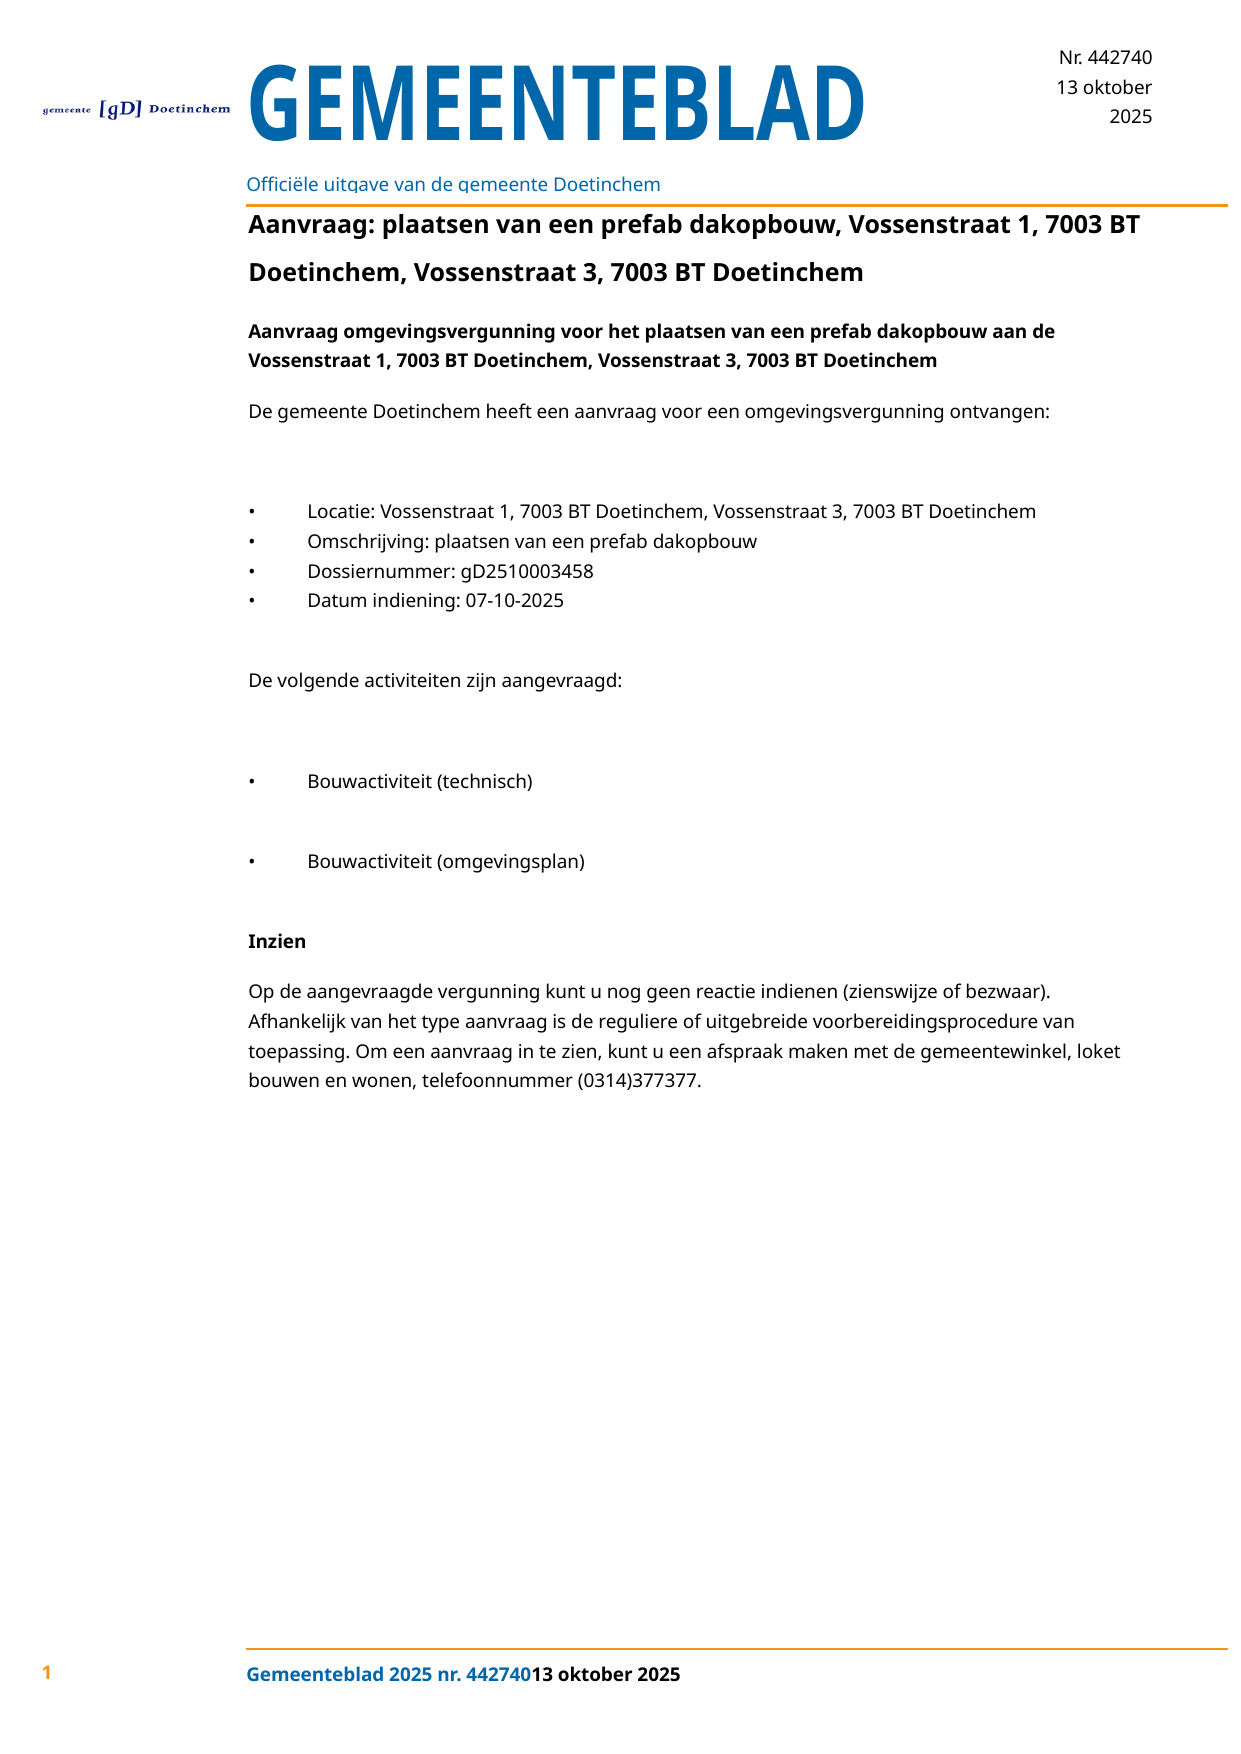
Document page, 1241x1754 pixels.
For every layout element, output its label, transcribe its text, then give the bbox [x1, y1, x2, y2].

list Omschrijving: plaatsen van een prefab dakopbouw [248, 528, 1152, 554]
list Datum indiening: 07-10-2025 [248, 587, 1152, 613]
text Op de aangevraagde vergunning kunt u nog geen reactie indienen (zienswijze of bezwaar). Afhankelijk van het type aanvraag is de reguliere of uitgebreide voorbereidingsprocedure van toepassing. Om een aanvraag in te zien, kunt u een afspraak maken met de gemeentewinkel, loket bouwen en wonen, telefoonnummer (0314)377377. [248, 979, 1152, 1093]
text De volgende activiteiten zijn aangevraagd: [248, 667, 1152, 693]
list Bouwactiviteit (technisch) [248, 768, 1152, 794]
text De gemeente Doetinchem heeft een aanvraag voor een omgevingsvergunning ontvangen: [248, 398, 1152, 424]
text Aanvraag omgevingsvergunning voor het plaatsen van een prefab dakopbouw aan de Vossenstraat 1, 7003 BT Doetinchem, Vossenstraat 3, 7003 BT Doetinchem [248, 318, 1152, 373]
text Inzien [248, 928, 1152, 954]
list Bouwactiviteit (omgevingsplan) [248, 848, 1152, 874]
text Aanvraag: plaatsen van een prefab dakopbouw, Vossenstraat 1, 7003 BT Doetinchem, Vossenstraat 3, 7003 BT Doetinchem [248, 207, 1152, 288]
picture [41, 47, 231, 172]
list Locatie: Vossenstraat 1, 7003 BT Doetinchem, Vossenstraat 3, 7003 BT Doetinchem [248, 499, 1152, 524]
list Dossiernummer: gD2510003458 [248, 558, 1152, 584]
